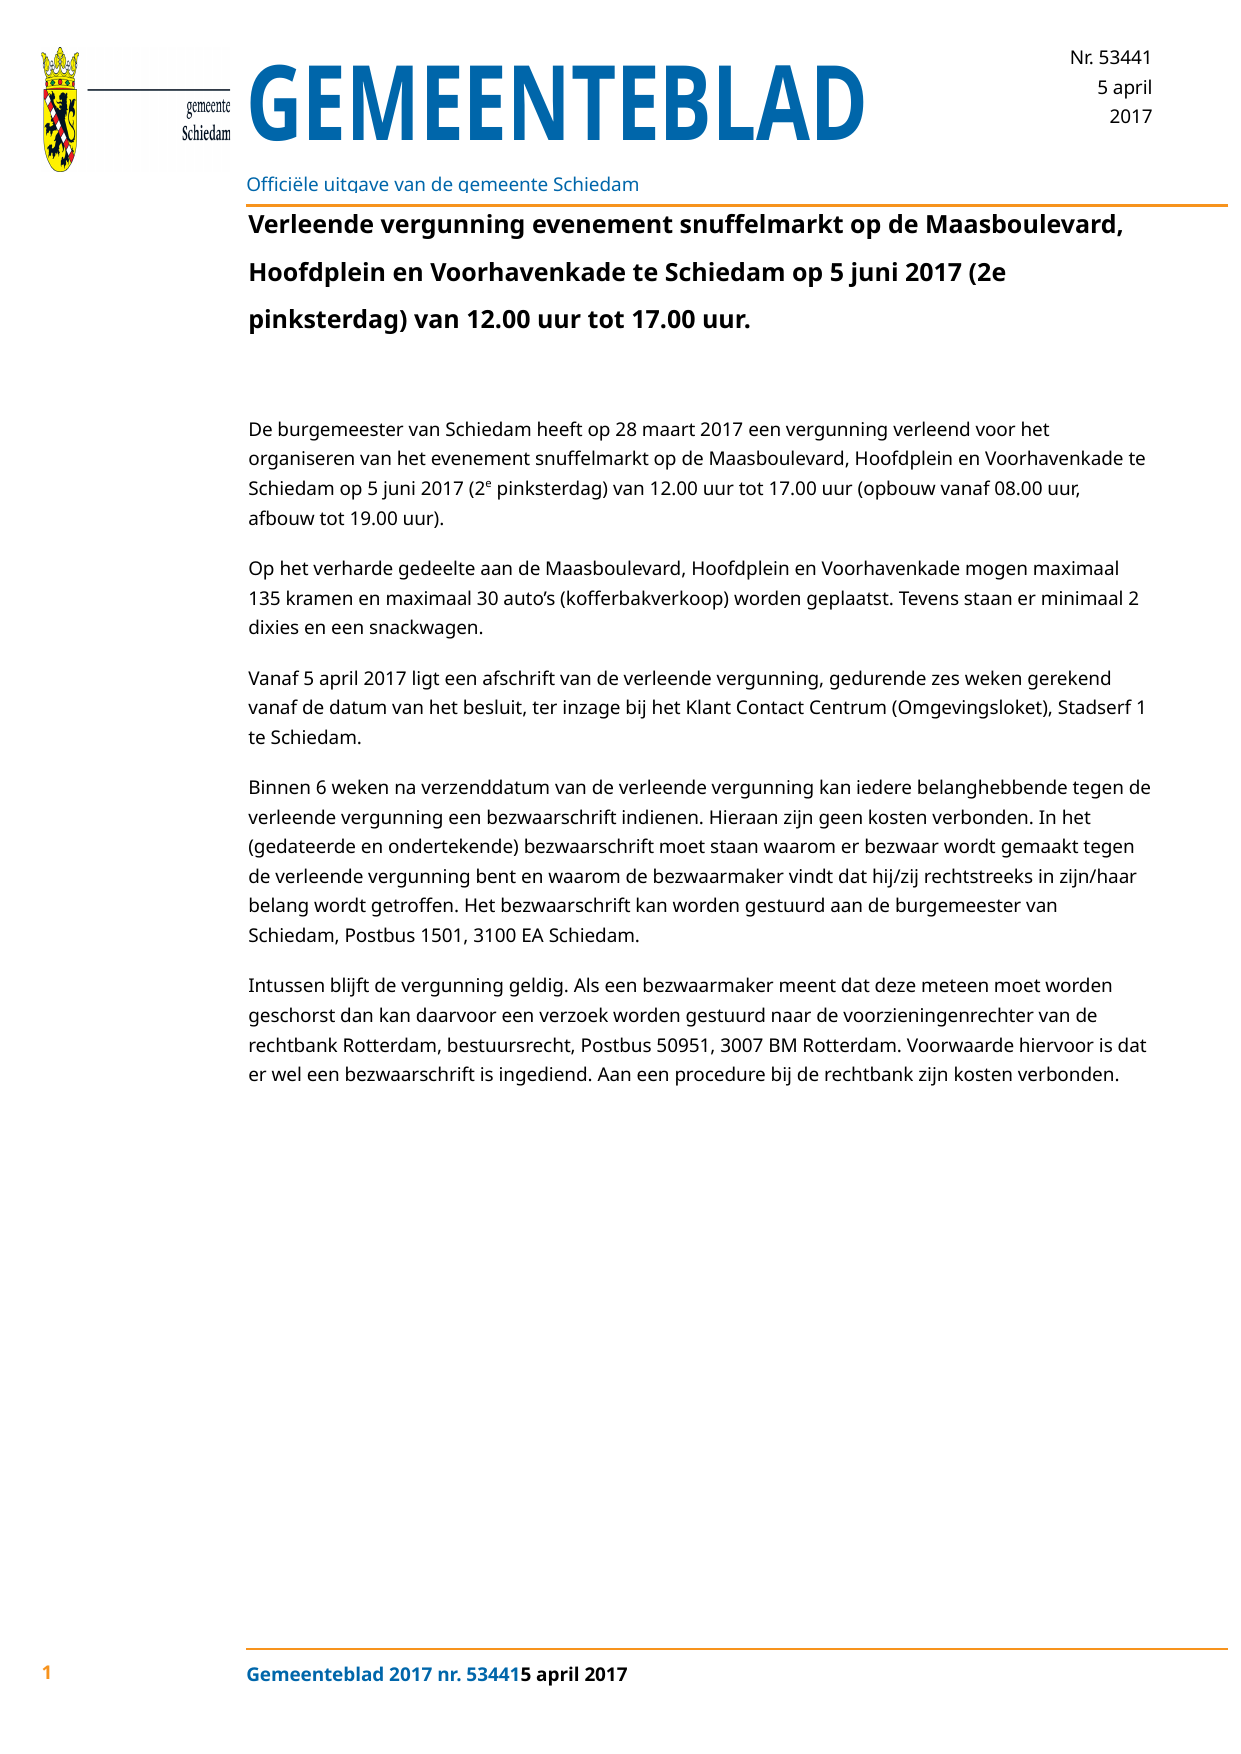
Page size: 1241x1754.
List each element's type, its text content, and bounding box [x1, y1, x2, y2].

text Op het verharde gedeelte aan de Maasboulevard, Hoofdplein en Voorhavenkade mogen maximaal 135 kramen en maximaal 30 auto’s (kofferbakverkoop) worden geplaatst. Tevens staan er minimaal 2 dixies en een snackwagen. [248, 555, 1152, 640]
text Verleende vergunning evenement snuffelmarkt op de Maasboulevard, Hoofdplein en Voorhavenkade te Schiedam op 5 juni 2017 (2e pinksterdag) van 12.00 uur tot 17.00 uur. [248, 207, 1152, 336]
text Intussen blijft de vergunning geldig. Als een bezwaarmaker meent dat deze meteen moet worden geschorst dan kan daarvoor een verzoek worden gestuurd naar de voorzieningenrechter van de rechtbank Rotterdam, bestuursrecht, Postbus 50951, 3007 BM Rotterdam. Voorwaarde hiervoor is dat er wel een bezwaarschrift is ingediend. Aan een procedure bij de rechtbank zijn kosten verbonden. [248, 973, 1152, 1087]
text Binnen 6 weken na verzenddatum van de verleende vergunning kan iedere belanghebbende tegen de verleende vergunning een bezwaarschrift indienen. Hieraan zijn geen kosten verbonden. In het (gedateerde en ondertekende) bezwaarschrift moet staan waarom er bezwaar wordt gemaakt tegen de verleende vergunning bent en waarom de bezwaarmaker vindt dat hij/zij rechtstreeks in zijn/haar belang wordt getroffen. Het bezwaarschrift kan worden gestuurd aan de burgemeester van Schiedam, Postbus 1501, 3100 EA Schiedam. [248, 774, 1152, 948]
picture [41, 47, 231, 172]
text Vanaf 5 april 2017 ligt een afschrift van de verleende vergunning, gedurende zes weken gerekend vanaf de datum van het besluit, ter inzage bij het Klant Contact Centrum (Omgevingsloket), Stadserf 1 te Schiedam. [248, 665, 1152, 749]
text De burgemeester van Schiedam heeft op 28 maart 2017 een vergunning verleend voor het organiseren van het evenement snuffelmarkt op de Maasboulevard, Hoofdplein en Voorhavenkade te Schiedam op 5 juni 2017 (2e pinksterdag) van 12.00 uur tot 17.00 uur (opbouw vanaf 08.00 uur, afbouw tot 19.00 uur). [248, 416, 1152, 530]
